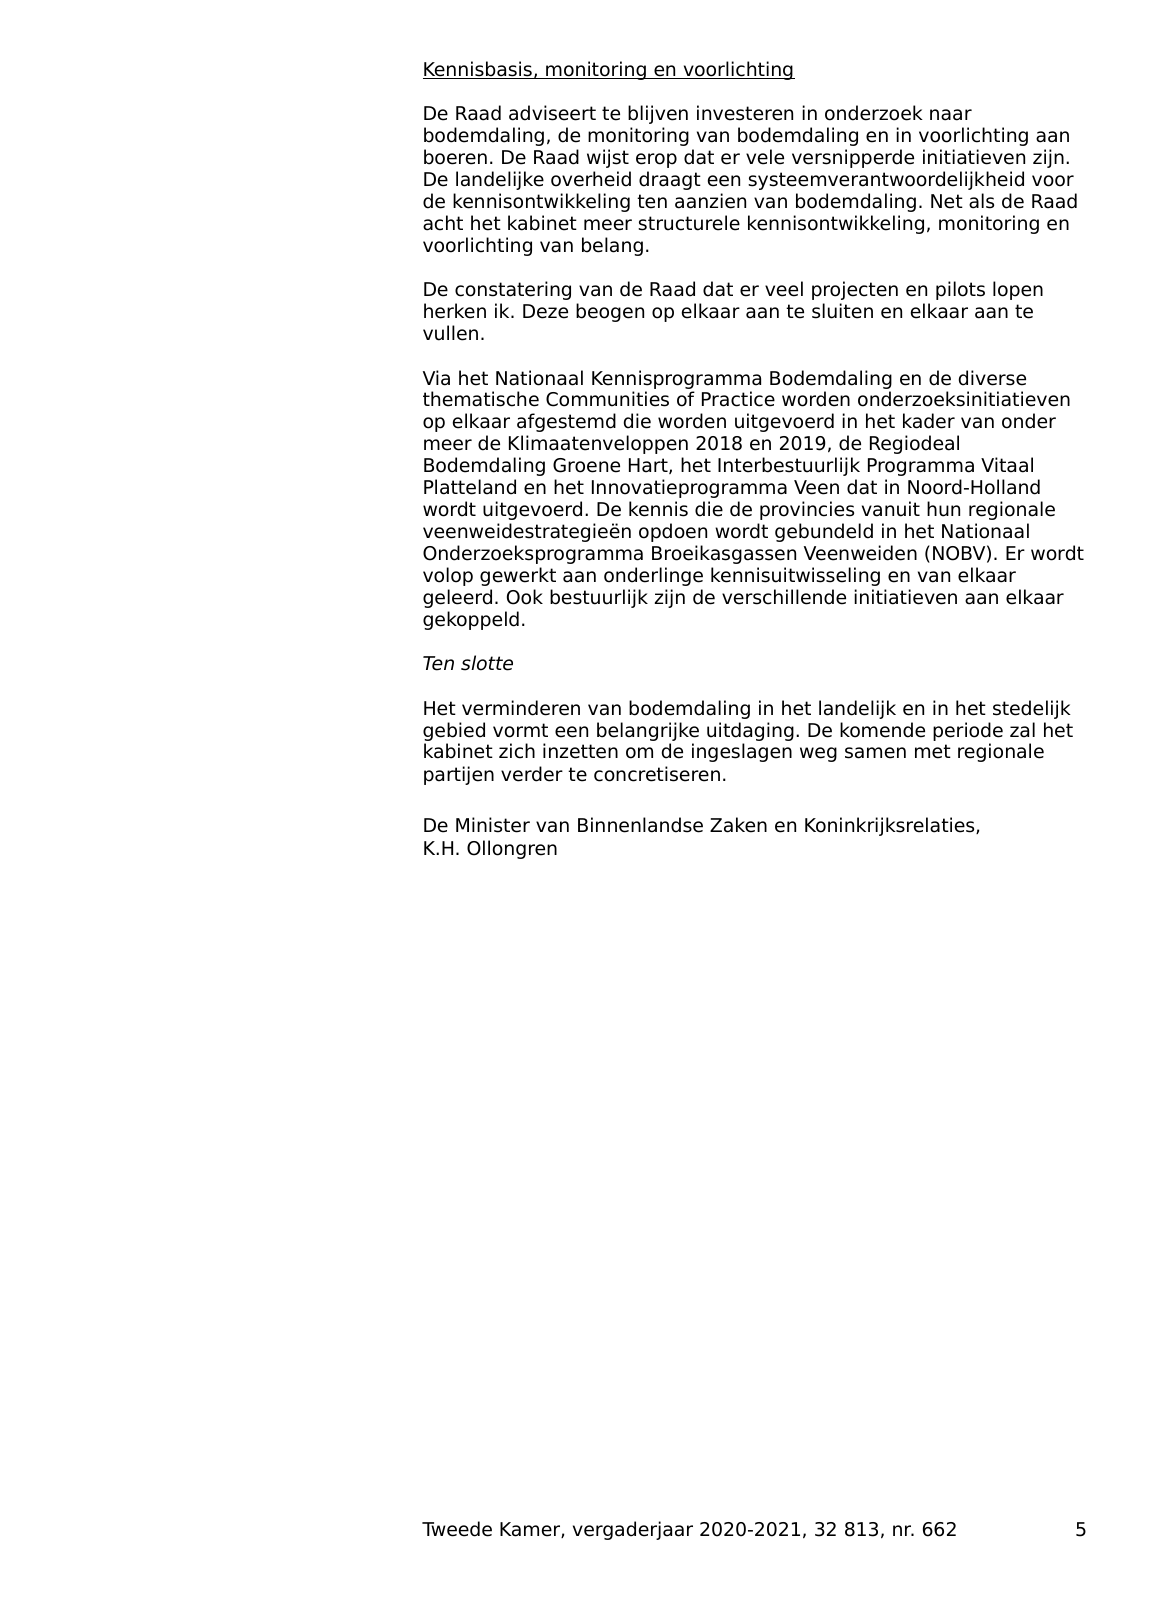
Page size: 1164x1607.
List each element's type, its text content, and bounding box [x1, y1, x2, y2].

text Het verminderen van bodemdaling in het landelijk en in het stedelijk gebied vormt een belangrijke uitdaging. De komende periode zal het kabinet zich inzetten om de ingeslagen weg samen met regionale partijen verder te concretiseren. [422, 697, 1087, 785]
text De constatering van de Raad dat er veel projecten en pilots lopen herken ik. Deze beogen op elkaar aan te sluiten en elkaar aan te vullen. [422, 279, 1087, 345]
text De Minister van Binnenlandse Zaken en Koninkrijksrelaties, K.H. Ollongren [422, 815, 1087, 859]
text De Raad adviseert te blijven investeren in onderzoek naar bodemdaling, de monitoring van bodemdaling en in voorlichting aan boeren. De Raad wijst erop dat er vele versnipperde initiatieven zijn. De landelijke overheid draagt een systeemverantwoordelijkheid voor de kennisontwikkeling ten aanzien van bodemdaling. Net als de Raad acht het kabinet meer structurele kennisontwikkeling, monitoring en voorlichting van belang. [422, 103, 1087, 257]
text Via het Nationaal Kennisprogramma Bodemdaling en de diverse thematische Communities of Practice worden onderzoeksinitiatieven op elkaar afgestemd die worden uitgevoerd in het kader van onder meer de Klimaatenveloppen 2018 en 2019, de Regiodeal Bodemdaling Groene Hart, het Interbestuurlijk Programma Vitaal Platteland en het Innovatieprogramma Veen dat in Noord-Holland wordt uitgevoerd. De kennis die de provincies vanuit hun regionale veenweidestrategieën opdoen wordt gebundeld in het Nationaal Onderzoeksprogramma Broeikasgassen Veenweiden (NOBV). Er wordt volop gewerkt aan onderlinge kennisuitwisseling en van elkaar geleerd. Ook bestuurlijk zijn de verschillende initiatieven aan elkaar gekoppeld. [422, 367, 1087, 631]
subtitle Ten slotte [422, 653, 1087, 675]
subtitle Kennisbasis, monitoring en voorlichting [422, 59, 1087, 81]
